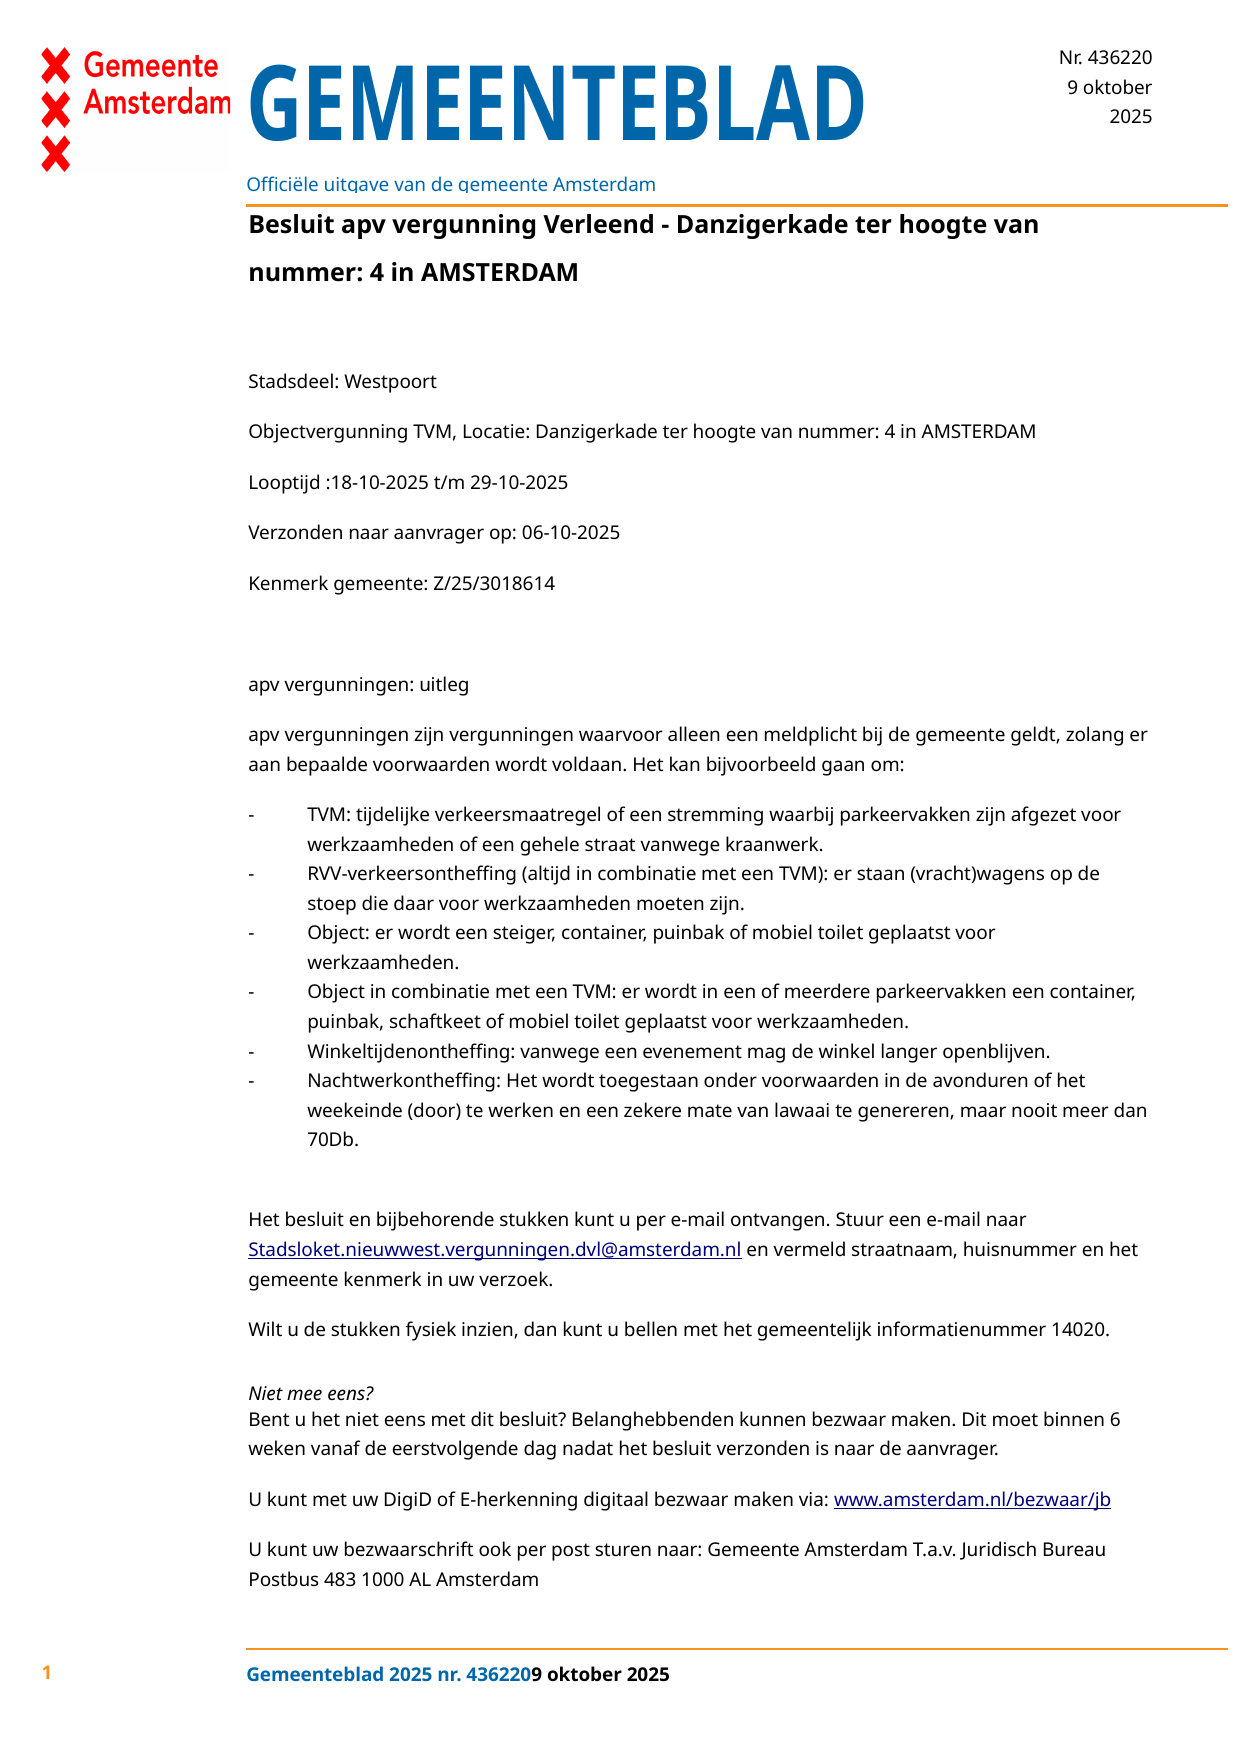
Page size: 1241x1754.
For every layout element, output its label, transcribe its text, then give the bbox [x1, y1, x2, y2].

text Bent u het niet eens met dit besluit? Belanghebbenden kunnen bezwaar maken. Dit moet binnen 6 weken vanaf de eerstvolgende dag nadat het besluit verzonden is naar de aanvrager. [248, 1406, 1152, 1461]
picture [41, 47, 231, 172]
text Het besluit en bijbehorende stukken kunt u per e-mail ontvangen. Stuur een e-mail naar Stadsloket.nieuwwest.vergunningen.dvl@amsterdam.nl en vermeld straatnaam, huisnummer en het gemeente kenmerk in uw verzoek. [248, 1207, 1152, 1292]
text U kunt met uw DigiD of E-herkenning digitaal bezwaar maken via: www.amsterdam.nl/bezwaar/jb [248, 1486, 1152, 1512]
text Wilt u de stukken fysiek inzien, dan kunt u bellen met het gemeentelijk informatienummer 14020. [248, 1316, 1152, 1342]
text apv vergunningen zijn vergunningen waarvoor alleen een meldplicht bij de gemeente geldt, zolang er aan bepaalde voorwaarden wordt voldaan. Het kan bijvoorbeeld gaan om: [248, 721, 1152, 777]
list RVV-verkeersontheffing (altijd in combinatie met een TVM): er staan (vracht)wagens op de stoep die daar voor werkzaamheden moeten zijn. [248, 860, 1152, 916]
list TVM: tijdelijke verkeersmaatregel of een stremming waarbij parkeervakken zijn afgezet voor werkzaamheden of een gehele straat vanwege kraanwerk. [248, 801, 1152, 857]
text Verzonden naar aanvrager op: 06-10-2025 [248, 519, 1152, 545]
text Kenmerk gemeente: Z/25/3018614 [248, 570, 1152, 596]
text U kunt uw bezwaarschrift ook per post sturen naar: Gemeente Amsterdam T.a.v. Juridisch Bureau Postbus 483 1000 AL Amsterdam [248, 1536, 1152, 1592]
text apv vergunningen: uitleg [248, 671, 1152, 697]
text Besluit apv vergunning Verleend - Danzigerkade ter hoogte van nummer: 4 in AMSTERDAM [248, 207, 1152, 288]
text Looptijd :18-10-2025 t/m 29-10-2025 [248, 469, 1152, 495]
text Niet mee eens? [248, 1380, 1152, 1406]
list Nachtwerkontheffing: Het wordt toegestaan onder voorwaarden in de avonduren of het weekeinde (door) te werken en een zekere mate van lawaai te genereren, maar nooit meer dan 70Db. [248, 1067, 1152, 1152]
text Objectvergunning TVM, Locatie: Danzigerkade ter hoogte van nummer: 4 in AMSTERDAM [248, 419, 1152, 444]
text Stadsdeel: Westpoort [248, 368, 1152, 394]
list Object in combinatie met een TVM: er wordt in een of meerdere parkeervakken een container, puinbak, schaftkeet of mobiel toilet geplaatst voor werkzaamheden. [248, 979, 1152, 1034]
list Winkeltijdenontheffing: vanwege een evenement mag de winkel langer openblijven. [248, 1038, 1152, 1064]
list Object: er wordt een steiger, container, puinbak of mobiel toilet geplaatst voor werkzaamheden. [248, 919, 1152, 975]
